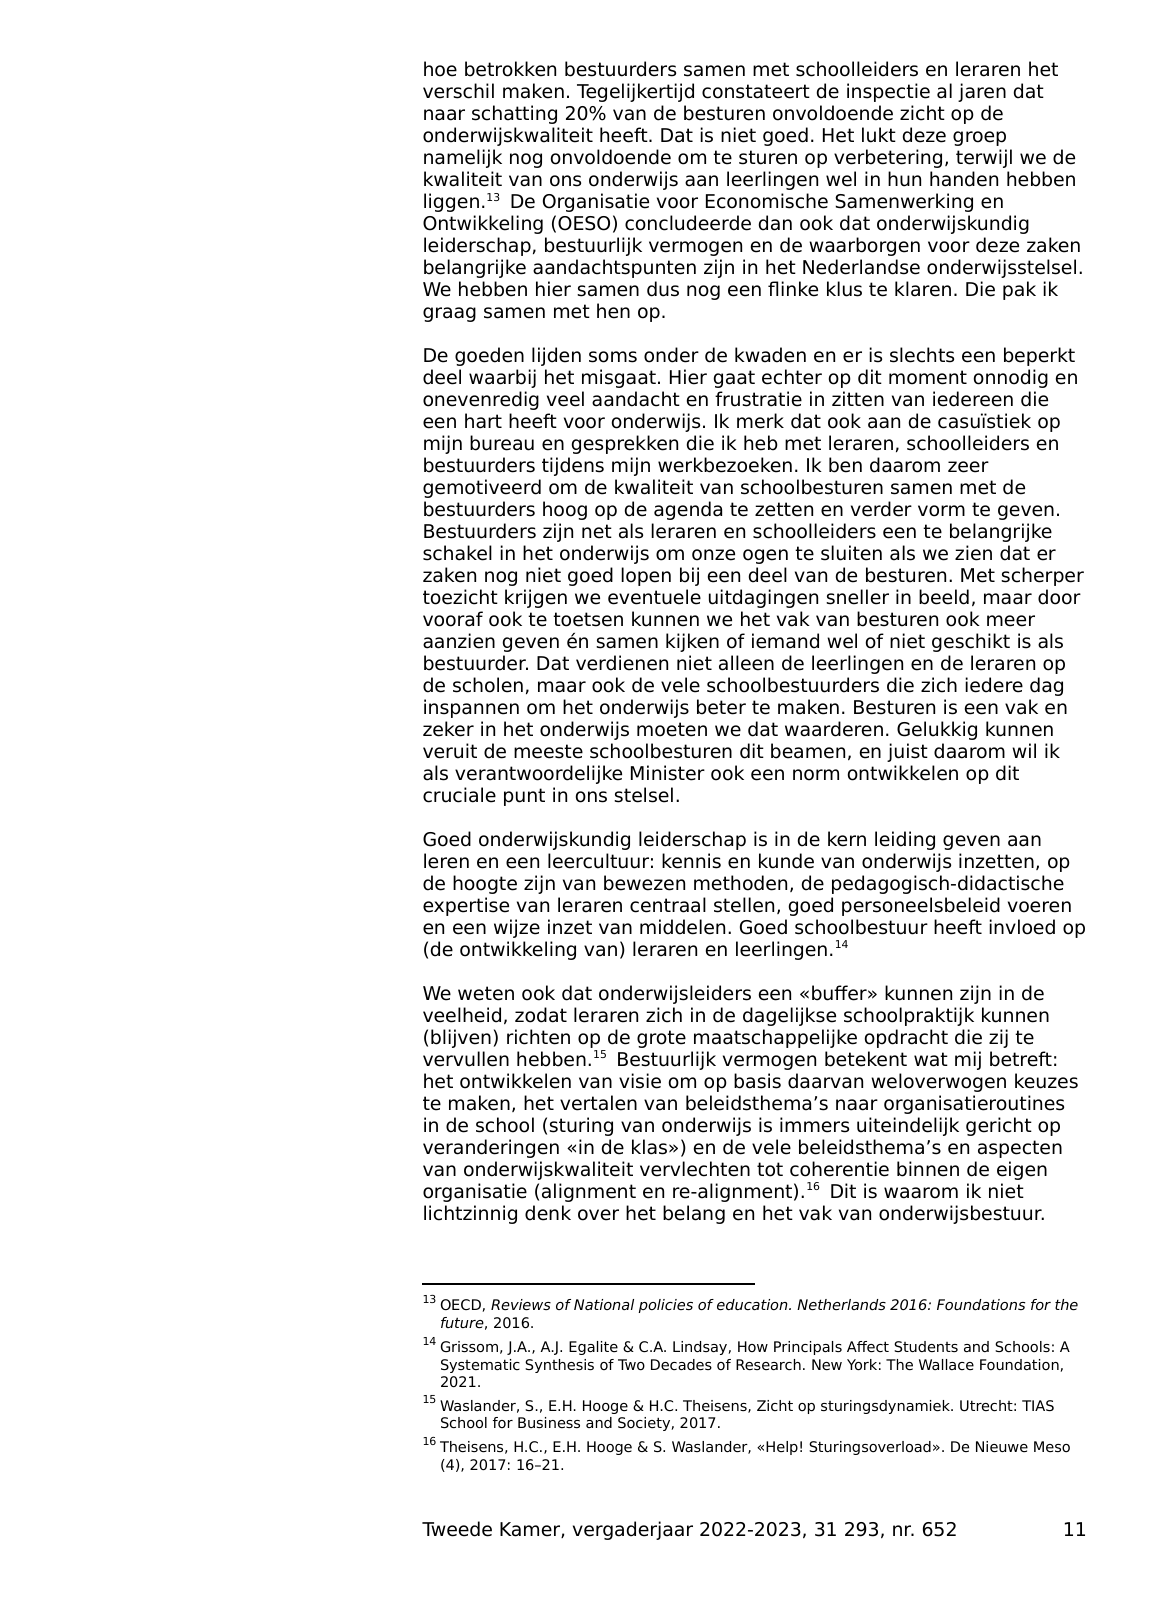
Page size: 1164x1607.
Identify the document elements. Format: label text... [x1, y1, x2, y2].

text We weten ook dat onderwijsleiders een «buffer» kunnen zijn in de veelheid, zodat leraren zich in de dagelijkse schoolpraktijk kunnen (blijven) richten op de grote maatschappelijke opdracht die zij te vervullen hebben. Bestuurlijk vermogen betekent wat mij betreft: het ontwikkelen van visie om op basis daarvan weloverwogen keuzes te maken, het vertalen van beleidsthema’s naar organisatieroutines in de school (sturing van onderwijs is immers uiteindelijk gericht op veranderingen «in de klas») en de vele beleidsthema’s en aspecten van onderwijskwaliteit vervlechten tot coherentie binnen de eigen organisatie (alignment en re-alignment). Dit is waarom ik niet lichtzinnig denk over het belang en het vak van onderwijsbestuur. [422, 983, 1087, 1224]
text De goeden lijden soms onder de kwaden en er is slechts een beperkt deel waarbij het misgaat. Hier gaat echter op dit moment onnodig en onevenredig veel aandacht en frustratie in zitten van iedereen die een hart heeft voor onderwijs. Ik merk dat ook aan de casuïstiek op mijn bureau en gesprekken die ik heb met leraren, schoolleiders en bestuurders tijdens mijn werkbezoeken. Ik ben daarom zeer gemotiveerd om de kwaliteit van schoolbesturen samen met de bestuurders hoog op de agenda te zetten en verder vorm te geven. Bestuurders zijn net als leraren en schoolleiders een te belangrijke schakel in het onderwijs om onze ogen te sluiten als we zien dat er zaken nog niet goed lopen bij een deel van de besturen. Met scherper toezicht krijgen we eventuele uitdagingen sneller in beeld, maar door vooraf ook te toetsen kunnen we het vak van besturen ook meer aanzien geven én samen kijken of iemand wel of niet geschikt is als bestuurder. Dat verdienen niet alleen de leerlingen en de leraren op de scholen, maar ook de vele schoolbestuurders die zich iedere dag inspannen om het onderwijs beter te maken. Besturen is een vak en zeker in het onderwijs moeten we dat waarderen. Gelukkig kunnen veruit de meeste schoolbesturen dit beamen, en juist daarom wil ik als verantwoordelijke Minister ook een norm ontwikkelen op dit cruciale punt in ons stelsel. [422, 345, 1087, 807]
text hoe betrokken bestuurders samen met schoolleiders en leraren het verschil maken. Tegelijkertijd constateert de inspectie al jaren dat naar schatting 20% van de besturen onvoldoende zicht op de onderwijskwaliteit heeft. Dat is niet goed. Het lukt deze groep namelijk nog onvoldoende om te sturen op verbetering, terwijl we de kwaliteit van ons onderwijs aan leerlingen wel in hun handen hebben liggen. De Organisatie voor Economische Samenwerking en Ontwikkeling (OESO) concludeerde dan ook dat onderwijskundig leiderschap, bestuurlijk vermogen en de waarborgen voor deze zaken belangrijke aandachtspunten zijn in het Nederlandse onderwijsstelsel. We hebben hier samen dus nog een flinke klus te klaren. Die pak ik graag samen met hen op. [422, 59, 1087, 323]
text Theisens, H.C., E.H. Hooge & S. Waslander, «Help! Sturingsoverload». De Nieuwe Meso (4), 2017: 16–21. [422, 1435, 1087, 1474]
text OECD, Reviews of National policies of education. Netherlands 2016: Foundations for the future, 2016. [422, 1293, 1087, 1332]
text Grissom, J.A., A.J. Egalite & C.A. Lindsay, How Principals Affect Students and Schools: A Systematic Synthesis of Two Decades of Research. New York: The Wallace Foundation, 2021. [422, 1335, 1087, 1391]
text Goed onderwijskundig leiderschap is in de kern leiding geven aan leren en een leercultuur: kennis en kunde van onderwijs inzetten, op de hoogte zijn van bewezen methoden, de pedagogisch-didactische expertise van leraren centraal stellen, goed personeelsbeleid voeren en een wijze inzet van middelen. Goed schoolbestuur heeft invloed op (de ontwikkeling van) leraren en leerlingen. [422, 829, 1087, 961]
text Waslander, S., E.H. Hooge & H.C. Theisens, Zicht op sturingsdynamiek. Utrecht: TIAS School for Business and Society, 2017. [422, 1393, 1087, 1432]
